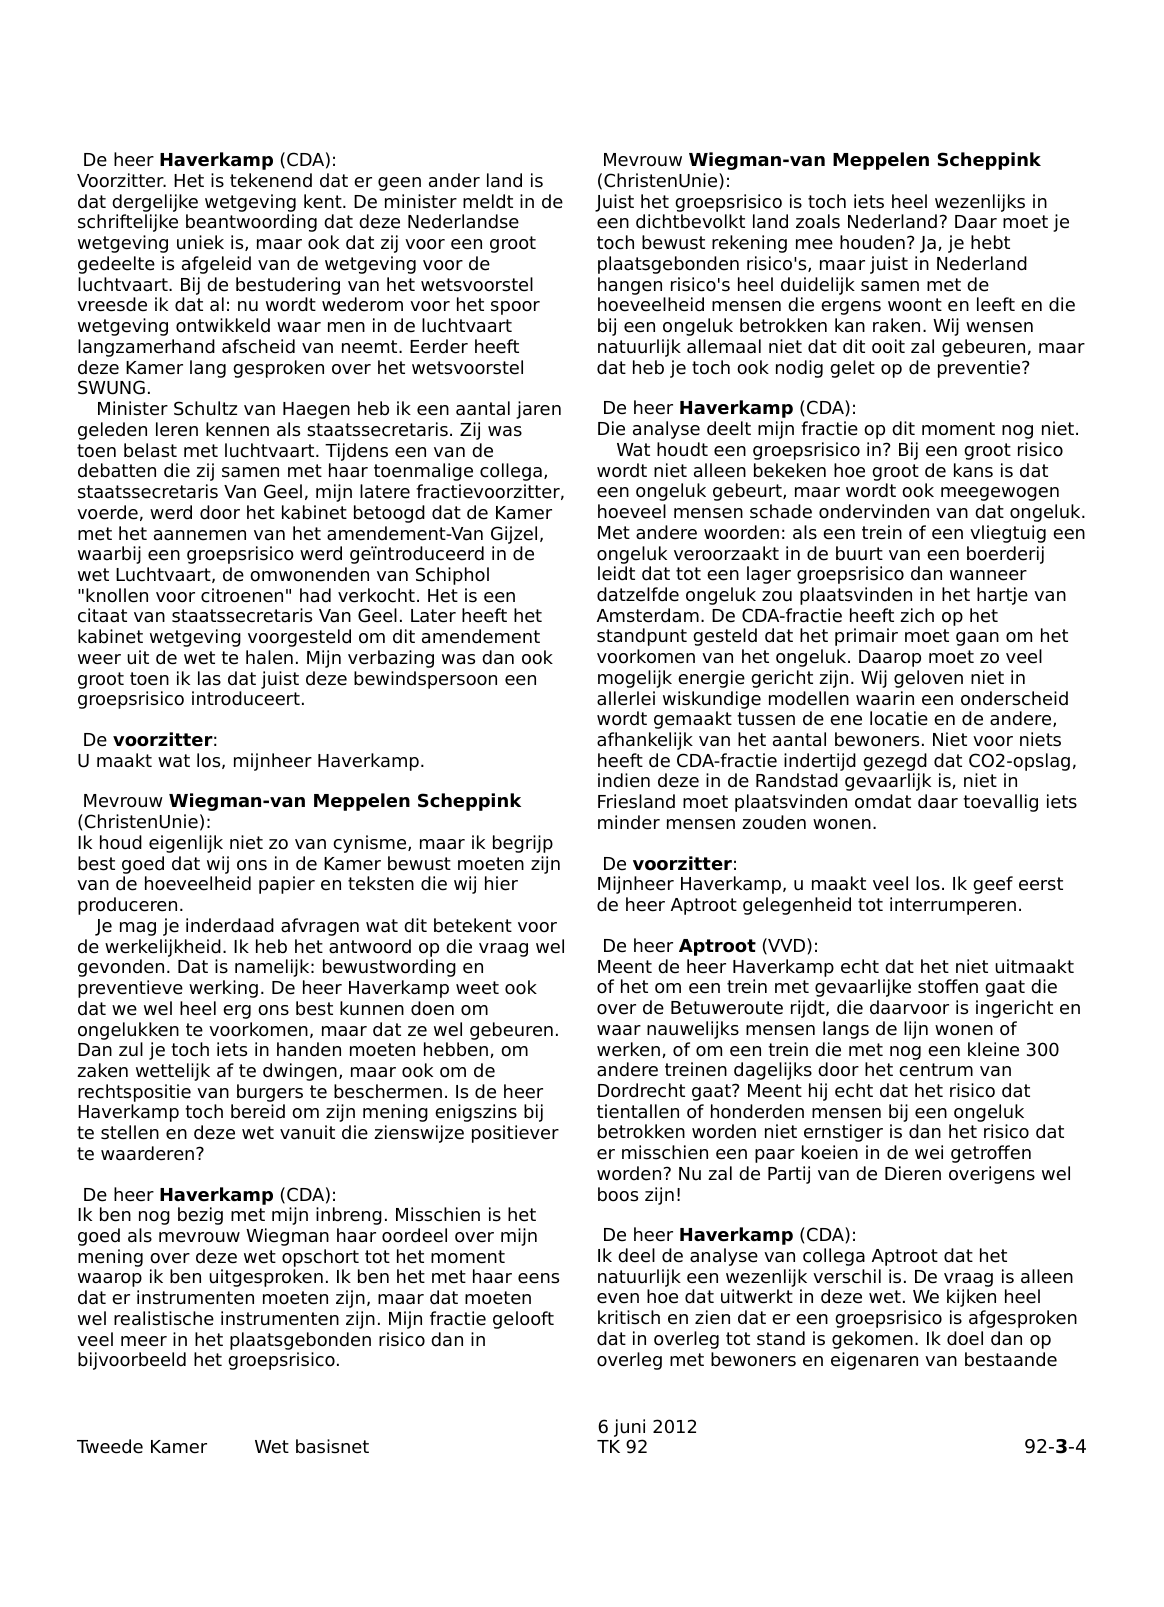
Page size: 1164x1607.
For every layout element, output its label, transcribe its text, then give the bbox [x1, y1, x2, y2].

text Ik houd eigenlijk niet zo van cynisme, maar ik begrijp best goed dat wij ons in de Kamer bewust moeten zijn van de hoeveelheid papier en teksten die wij hier produceren. [77, 833, 567, 916]
text Minister Schultz van Haegen heb ik een aantal jaren geleden leren kennen als staatssecretaris. Zij was toen belast met luchtvaart. Tijdens een van de debatten die zij samen met haar toenmalige collega, staatssecretaris Van Geel, mijn latere fractievoorzitter, voerde, werd door het kabinet betoogd dat de Kamer met het aannemen van het amendement-Van Gijzel, waarbij een groepsrisico werd geïntroduceerd in de wet Luchtvaart, de omwonenden van Schiphol "knollen voor citroenen" had verkocht. Het is een citaat van staatssecretaris Van Geel. Later heeft het kabinet wetgeving voorgesteld om dit amendement weer uit de wet te halen. Mijn verbazing was dan ook groot toen ik las dat juist deze bewindspersoon een groepsrisico introduceert. [77, 399, 567, 710]
text De voorzitter: [596, 853, 1087, 874]
text De heer Haverkamp (CDA): [596, 398, 1087, 419]
text U maakt wat los, mijnheer Haverkamp. [77, 751, 567, 771]
text Je mag je inderdaad afvragen wat dit betekent voor de werkelijkheid. Ik heb het antwoord op die vraag wel gevonden. Dat is namelijk: bewustwording en preventieve werking. De heer Haverkamp weet ook dat we wel heel erg ons best kunnen doen om ongelukken te voorkomen, maar dat ze wel gebeuren. Dan zul je toch iets in handen moeten hebben, om zaken wettelijk af te dwingen, maar ook om de rechtspositie van burgers te beschermen. Is de heer Haverkamp toch bereid om zijn mening enigszins bij te stellen en deze wet vanuit die zienswijze positiever te waarderen? [77, 916, 567, 1164]
text Mevrouw Wiegman-van Meppelen Scheppink (ChristenUnie): [596, 150, 1087, 192]
text Mijnheer Haverkamp, u maakt veel los. Ik geef eerst de heer Aptroot gelegenheid tot interrumperen. [596, 874, 1087, 916]
text De voorzitter: [77, 730, 567, 751]
text Ik deel de analyse van collega Aptroot dat het natuurlijk een wezenlijk verschil is. De vraag is alleen even hoe dat uitwerkt in deze wet. We kijken heel kritisch en zien dat er een groepsrisico is afgesproken dat in overleg tot stand is gekomen. Ik doel dan op overleg met bewoners en eigenaren van bestaande [596, 1246, 1087, 1370]
text Ik ben nog bezig met mijn inbreng. Misschien is het goed als mevrouw Wiegman haar oordeel over mijn mening over deze wet opschort tot het moment waarop ik ben uitgesproken. Ik ben het met haar eens dat er instrumenten moeten zijn, maar dat moeten wel realistische instrumenten zijn. Mijn fractie gelooft veel meer in het plaatsgebonden risico dan in bijvoorbeeld het groepsrisico. [77, 1205, 567, 1371]
text De heer Aptroot (VVD): [596, 936, 1087, 956]
text Meent de heer Haverkamp echt dat het niet uitmaakt of het om een trein met gevaarlijke stoffen gaat die over de Betuweroute rijdt, die daarvoor is ingericht en waar nauwelijks mensen langs de lijn wonen of werken, of om een trein die met nog een kleine 300 andere treinen dagelijks door het centrum van Dordrecht gaat? Meent hij echt dat het risico dat tientallen of honderden mensen bij een ongeluk betrokken worden niet ernstiger is dan het risico dat er misschien een paar koeien in de wei getroffen worden? Nu zal de Partij van de Dieren overigens wel boos zijn! [596, 956, 1087, 1205]
text Mevrouw Wiegman-van Meppelen Scheppink (ChristenUnie): [77, 791, 567, 833]
text Die analyse deelt mijn fractie op dit moment nog niet. [596, 419, 1087, 440]
text Wat houdt een groepsrisico in? Bij een groot risico wordt niet alleen bekeken hoe groot de kans is dat een ongeluk gebeurt, maar wordt ook meegewogen hoeveel mensen schade ondervinden van dat ongeluk. Met andere woorden: als een trein of een vliegtuig een ongeluk veroorzaakt in de buurt van een boerderij leidt dat tot een lager groepsrisico dan wanneer datzelfde ongeluk zou plaatsvinden in het hartje van Amsterdam. De CDA-fractie heeft zich op het standpunt gesteld dat het primair moet gaan om het voorkomen van het ongeluk. Daarop moet zo veel mogelijk energie gericht zijn. Wij geloven niet in allerlei wiskundige modellen waarin een onderscheid wordt gemaakt tussen de ene locatie en de andere, afhankelijk van het aantal bewoners. Niet voor niets heeft de CDA-fractie indertijd gezegd dat CO2-opslag, indien deze in de Randstad gevaarlijk is, niet in Friesland moet plaatsvinden omdat daar toevallig iets minder mensen zouden wonen. [596, 440, 1087, 833]
text De heer Haverkamp (CDA): [596, 1225, 1087, 1246]
text Juist het groepsrisico is toch iets heel wezenlijks in een dichtbevolkt land zoals Nederland? Daar moet je toch bewust rekening mee houden? Ja, je hebt plaatsgebonden risico's, maar juist in Nederland hangen risico's heel duidelijk samen met de hoeveelheid mensen die ergens woont en leeft en die bij een ongeluk betrokken kan raken. Wij wensen natuurlijk allemaal niet dat dit ooit zal gebeuren, maar dat heb je toch ook nodig gelet op de preventie? [596, 192, 1087, 378]
text Voorzitter. Het is tekenend dat er geen ander land is dat dergelijke wetgeving kent. De minister meldt in de schriftelijke beantwoording dat deze Nederlandse wetgeving uniek is, maar ook dat zij voor een groot gedeelte is afgeleid van de wetgeving voor de luchtvaart. Bij de bestudering van het wetsvoorstel vreesde ik dat al: nu wordt wederom voor het spoor wetgeving ontwikkeld waar men in de luchtvaart langzamerhand afscheid van neemt. Eerder heeft deze Kamer lang gesproken over het wetsvoorstel SWUNG. [77, 171, 567, 399]
text De heer Haverkamp (CDA): [77, 150, 567, 171]
text De heer Haverkamp (CDA): [77, 1184, 567, 1205]
